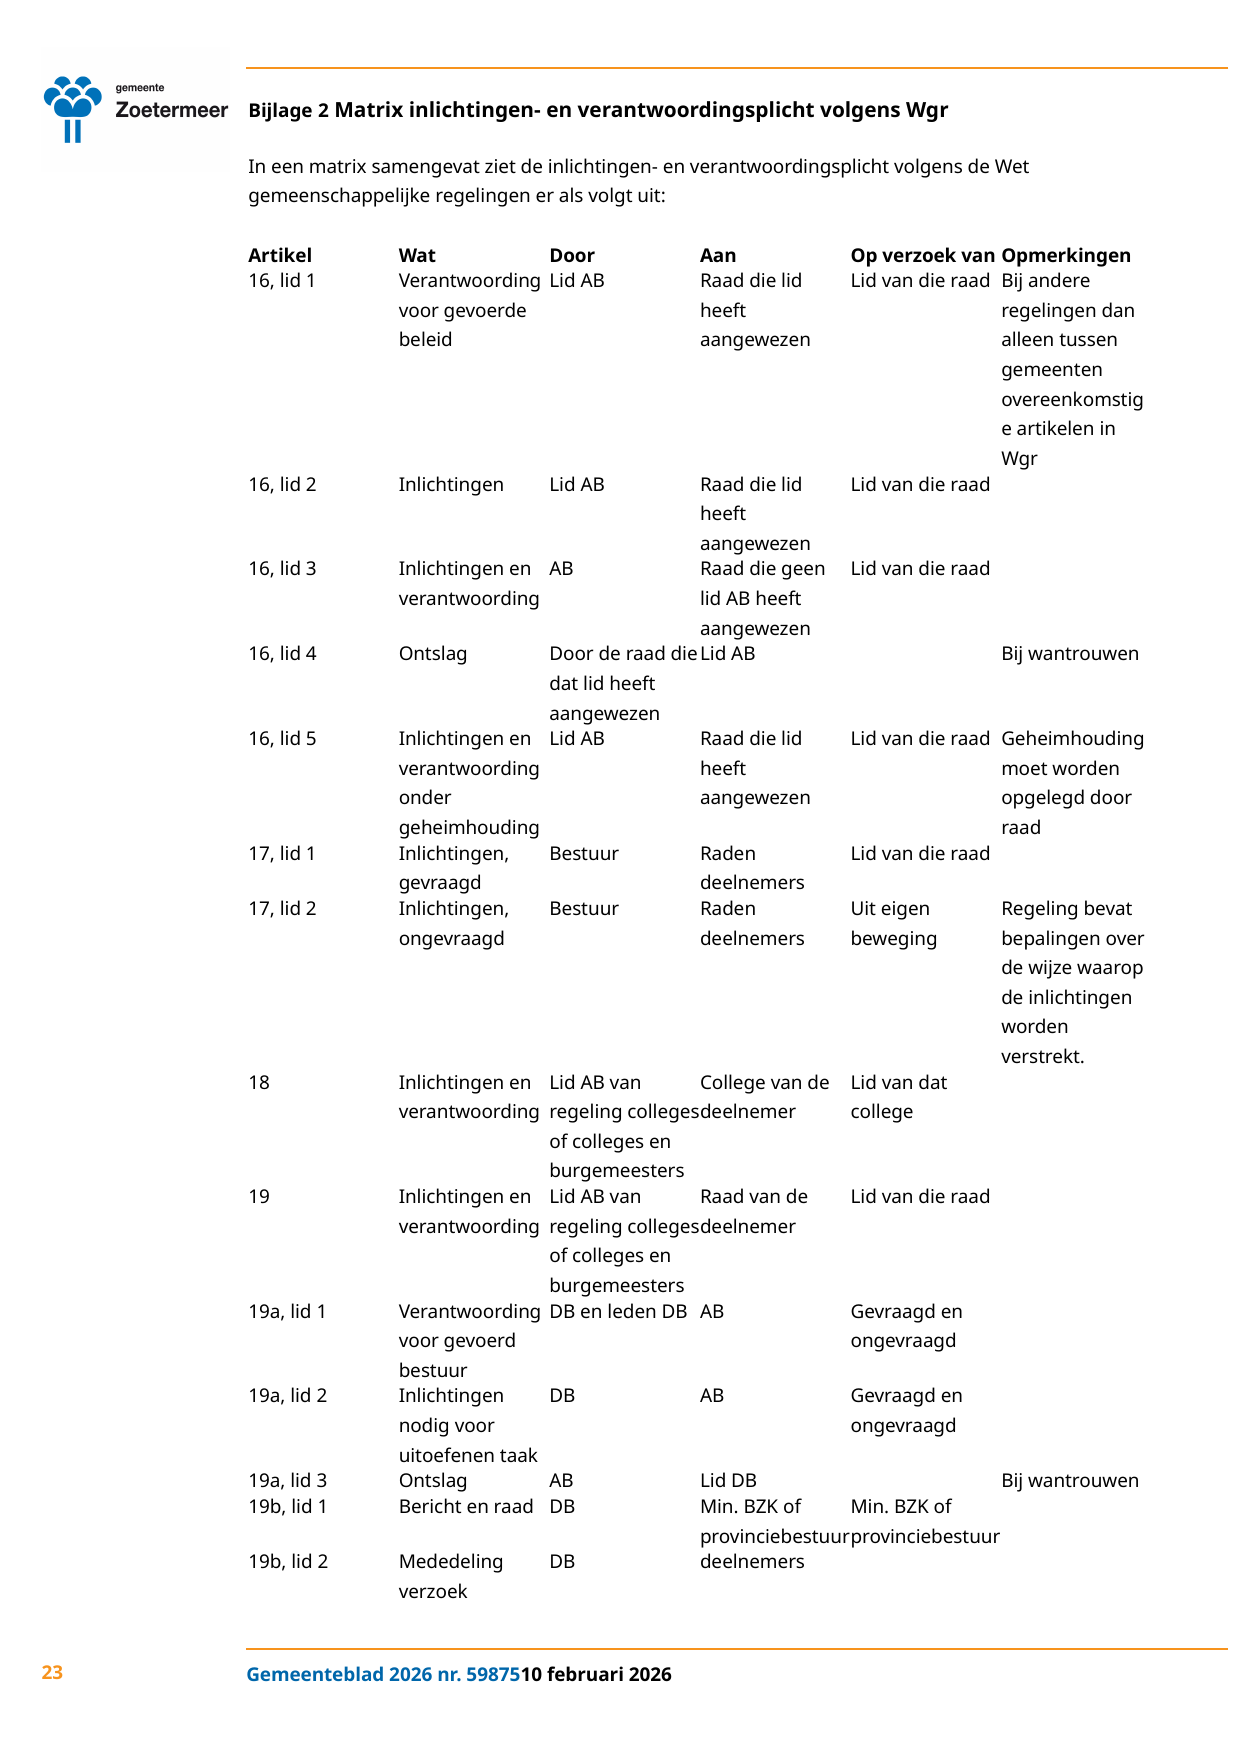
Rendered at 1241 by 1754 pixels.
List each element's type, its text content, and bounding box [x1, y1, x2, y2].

table_cell Bij wantrouwen [1001, 641, 1152, 725]
table_header Opmerkingen [1001, 242, 1152, 267]
table_cell 18 [248, 1069, 398, 1183]
table_cell Lid AB [549, 268, 700, 471]
table_cell Verantwoording voor gevoerde beleid [399, 268, 549, 471]
table_cell deelnemers [700, 1549, 850, 1604]
picture [41, 47, 231, 172]
table_cell Lid van dat college [850, 1069, 1001, 1183]
table_cell 19a, lid 3 [248, 1468, 398, 1493]
table_cell Raden deelnemers [700, 895, 850, 1069]
table_cell Inlichtingen en verantwoording [399, 556, 549, 641]
table_cell [1001, 1298, 1152, 1383]
table_cell Ontslag [399, 641, 549, 725]
table_cell 16, lid 4 [248, 641, 398, 725]
text Bijlage 2 Matrix inlichtingen- en verantwoordingsplicht volgens Wgr [248, 95, 1152, 123]
table_cell [850, 1549, 1001, 1604]
table_cell 19a, lid 1 [248, 1298, 398, 1383]
table_cell Bij wantrouwen [1001, 1468, 1152, 1493]
table_cell Lid AB [700, 641, 850, 725]
table_cell [1001, 1069, 1152, 1183]
table_header Wat [399, 242, 549, 267]
table_cell Bestuur [549, 895, 700, 1069]
table_cell 19a, lid 2 [248, 1383, 398, 1468]
table_cell DB [549, 1493, 700, 1549]
table_cell Verantwoording voor gevoerd bestuur [399, 1298, 549, 1383]
table_cell DB [549, 1549, 700, 1604]
table_cell Inlichtingen en verantwoording [399, 1183, 549, 1298]
table_cell Raad die lid heeft aangewezen [700, 268, 850, 471]
table_cell Inlichtingen en verantwoording [399, 1069, 549, 1183]
table_cell Lid van die raad [850, 471, 1001, 556]
table_cell Raad die geen lid AB heeft aangewezen [700, 556, 850, 641]
table_cell 19b, lid 1 [248, 1493, 398, 1549]
table_cell Min. BZK of provinciebestuur [700, 1493, 850, 1549]
table_cell Bestuur [549, 840, 700, 895]
table_cell [1001, 471, 1152, 556]
table_cell Regeling bevat bepalingen over de wijze waarop de inlichtingen worden verstrekt. [1001, 895, 1152, 1069]
table_cell Lid van die raad [850, 1183, 1001, 1298]
table_cell Raad van de deelnemer [700, 1183, 850, 1298]
table_cell Lid AB [549, 471, 700, 556]
table_header Aan [700, 242, 850, 267]
table_cell [1001, 840, 1152, 895]
table_cell Gevraagd en ongevraagd [850, 1383, 1001, 1468]
table_cell Raden deelnemers [700, 840, 850, 895]
table_cell Inlichtingen, gevraagd [399, 840, 549, 895]
table_cell Bericht en raad [399, 1493, 549, 1549]
table_cell Raad die lid heeft aangewezen [700, 725, 850, 840]
table_cell Inlichtingen, ongevraagd [399, 895, 549, 1069]
table_cell Geheimhouding moet worden opgelegd door raad [1001, 725, 1152, 840]
table_cell Lid van die raad [850, 556, 1001, 641]
table_cell Mededeling verzoek [399, 1549, 549, 1604]
table_cell Raad die lid heeft aangewezen [700, 471, 850, 556]
table_cell DB [549, 1383, 700, 1468]
table_cell College van de deelnemer [700, 1069, 850, 1183]
table_cell Inlichtingen en verantwoording onder geheimhouding [399, 725, 549, 840]
table_cell DB en leden DB [549, 1298, 700, 1383]
table_cell Min. BZK of provinciebestuur [850, 1493, 1001, 1549]
table_header Artikel [248, 242, 398, 267]
table_cell 17, lid 2 [248, 895, 398, 1069]
table_cell Lid van die raad [850, 840, 1001, 895]
table_cell Door de raad die dat lid heeft aangewezen [549, 641, 700, 725]
table_cell Ontslag [399, 1468, 549, 1493]
table_cell [1001, 1183, 1152, 1298]
table_header Op verzoek van [850, 242, 1001, 267]
table_cell AB [549, 556, 700, 641]
table_cell [850, 1468, 1001, 1493]
table_cell Bij andere regelingen dan alleen tussen gemeenten overeenkomstige artikelen in Wgr [1001, 268, 1152, 471]
table_cell Inlichtingen [399, 471, 549, 556]
table_cell AB [549, 1468, 700, 1493]
table_cell AB [700, 1298, 850, 1383]
table_cell Uit eigen beweging [850, 895, 1001, 1069]
table_cell [850, 641, 1001, 725]
table_cell 16, lid 2 [248, 471, 398, 556]
table_cell Lid van die raad [850, 268, 1001, 471]
table_header Door [549, 242, 700, 267]
table_cell 16, lid 1 [248, 268, 398, 471]
table_cell [1001, 1549, 1152, 1604]
table_cell 16, lid 3 [248, 556, 398, 641]
table_cell Lid van die raad [850, 725, 1001, 840]
table_cell 19b, lid 2 [248, 1549, 398, 1604]
table_cell [1001, 1383, 1152, 1468]
table_cell Lid AB van regeling colleges of colleges en burgemeesters [549, 1183, 700, 1298]
table_cell Lid AB van regeling colleges of colleges en burgemeesters [549, 1069, 700, 1183]
table_cell [1001, 1493, 1152, 1549]
table_cell Lid AB [549, 725, 700, 840]
table_cell AB [700, 1383, 850, 1468]
table_cell Lid DB [700, 1468, 850, 1493]
table_cell Inlichtingen nodig voor uitoefenen taak [399, 1383, 549, 1468]
table_cell 16, lid 5 [248, 725, 398, 840]
table_cell [1001, 556, 1152, 641]
table_cell 17, lid 1 [248, 840, 398, 895]
table_cell 19 [248, 1183, 398, 1298]
table_cell Gevraagd en ongevraagd [850, 1298, 1001, 1383]
text In een matrix samengevat ziet de inlichtingen- en verantwoordingsplicht volgens de Wet gemeenschappelijke regelingen er als volgt uit: [248, 153, 1152, 208]
